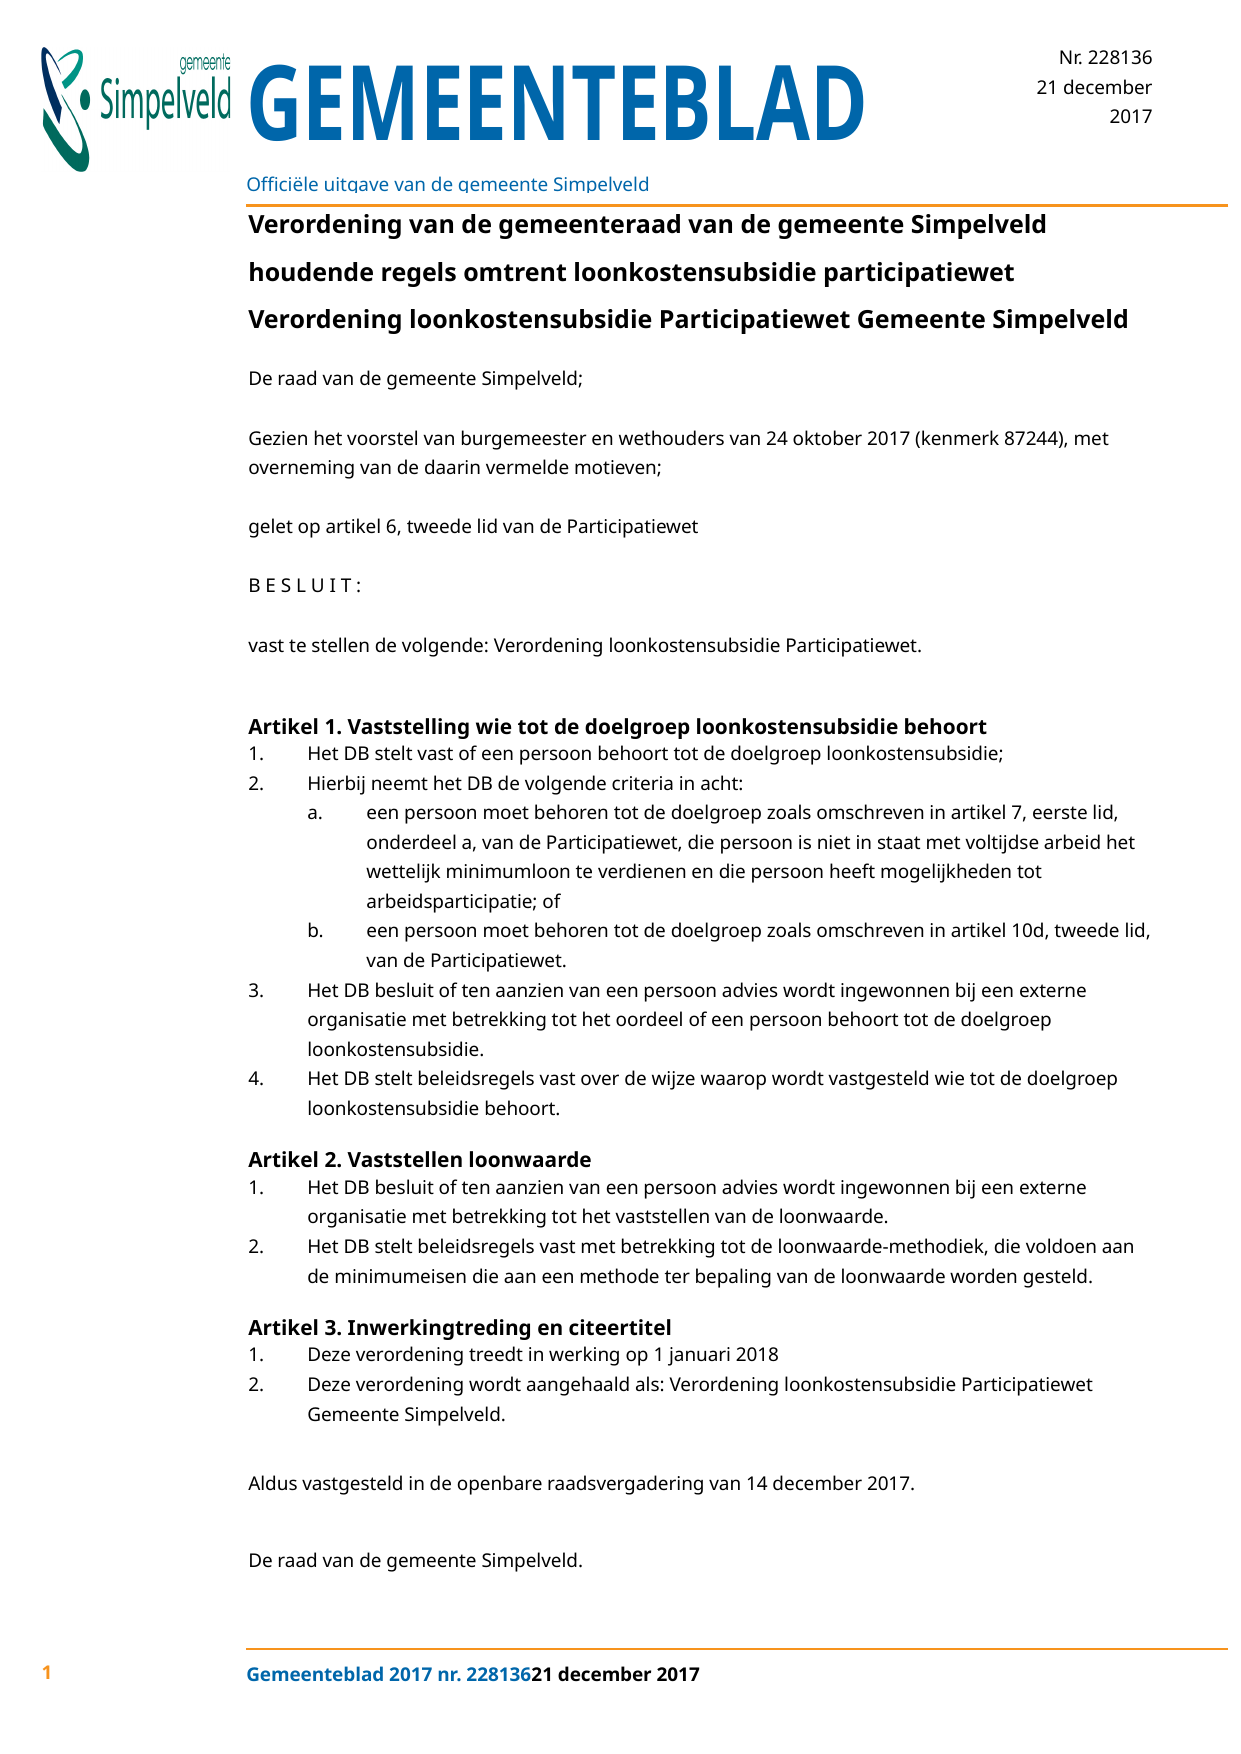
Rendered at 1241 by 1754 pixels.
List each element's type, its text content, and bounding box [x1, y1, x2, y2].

text Artikel 2. Vaststellen loonwaarde [248, 1146, 1152, 1174]
list Hierbij neemt het DB de volgende criteria in acht: [248, 770, 1152, 796]
list Deze verordening treedt in werking op 1 januari 2018 [248, 1342, 1152, 1367]
list Het DB stelt beleidsregels vast over de wijze waarop wordt vastgesteld wie tot de doelgroep loonkostensubsidie behoort. [248, 1066, 1152, 1121]
list Het DB stelt beleidsregels vast met betrekking tot de loonwaarde-methodiek, die voldoen aan de minimumeisen die aan een methode ter bepaling van de loonwaarde worden gesteld. [248, 1233, 1152, 1288]
text B E S L U I T : [248, 573, 1152, 598]
text Aldus vastgesteld in de openbare raadsvergadering van 14 december 2017. [248, 1470, 1152, 1495]
text Artikel 3. Inwerkingtreding en citeertitel [248, 1313, 1152, 1342]
list Het DB stelt vast of een persoon behoort tot de doelgroep loonkostensubsidie; [248, 740, 1152, 766]
text De raad van de gemeente Simpelveld; [248, 366, 1152, 391]
list Deze verordening wordt aangehaald als: Verordening loonkostensubsidie Participatiewet Gemeente Simpelveld. [248, 1371, 1152, 1427]
list een persoon moet behoren tot de doelgroep zoals omschreven in artikel 10d, tweede lid, van de Participatiewet. [307, 918, 1152, 973]
text De raad van de gemeente Simpelveld. [248, 1547, 1152, 1573]
list Het DB besluit of ten aanzien van een persoon advies wordt ingewonnen bij een externe organisatie met betrekking tot het vaststellen van de loonwaarde. [248, 1174, 1152, 1229]
picture [41, 47, 231, 172]
text Verordening van de gemeenteraad van de gemeente Simpelveld houdende regels omtrent loonkostensubsidie participatiewet Verordening loonkostensubsidie Participatiewet Gemeente Simpelveld [248, 207, 1152, 336]
text Artikel 1. Vaststelling wie tot de doelgroep loonkostensubsidie behoort [248, 712, 1152, 740]
list een persoon moet behoren tot de doelgroep zoals omschreven in artikel 7, eerste lid, onderdeel a, van de Participatiewet, die persoon is niet in staat met voltijdse arbeid het wettelijk minimumloon te verdienen en die persoon heeft mogelijkheden tot arbeidsparticipatie; of [307, 799, 1152, 914]
list Het DB besluit of ten aanzien van een persoon advies wordt ingewonnen bij een externe organisatie met betrekking tot het oordeel of een persoon behoort tot de doelgroep loonkostensubsidie. [248, 977, 1152, 1062]
text vast te stellen de volgende: Verordening loonkostensubsidie Participatiewet. [248, 632, 1152, 657]
text gelet op artikel 6, tweede lid van de Participatiewet [248, 513, 1152, 539]
text Gezien het voorstel van burgemeester en wethouders van 24 oktober 2017 (kenmerk 87244), met overneming van de daarin vermelde motieven; [248, 425, 1152, 480]
